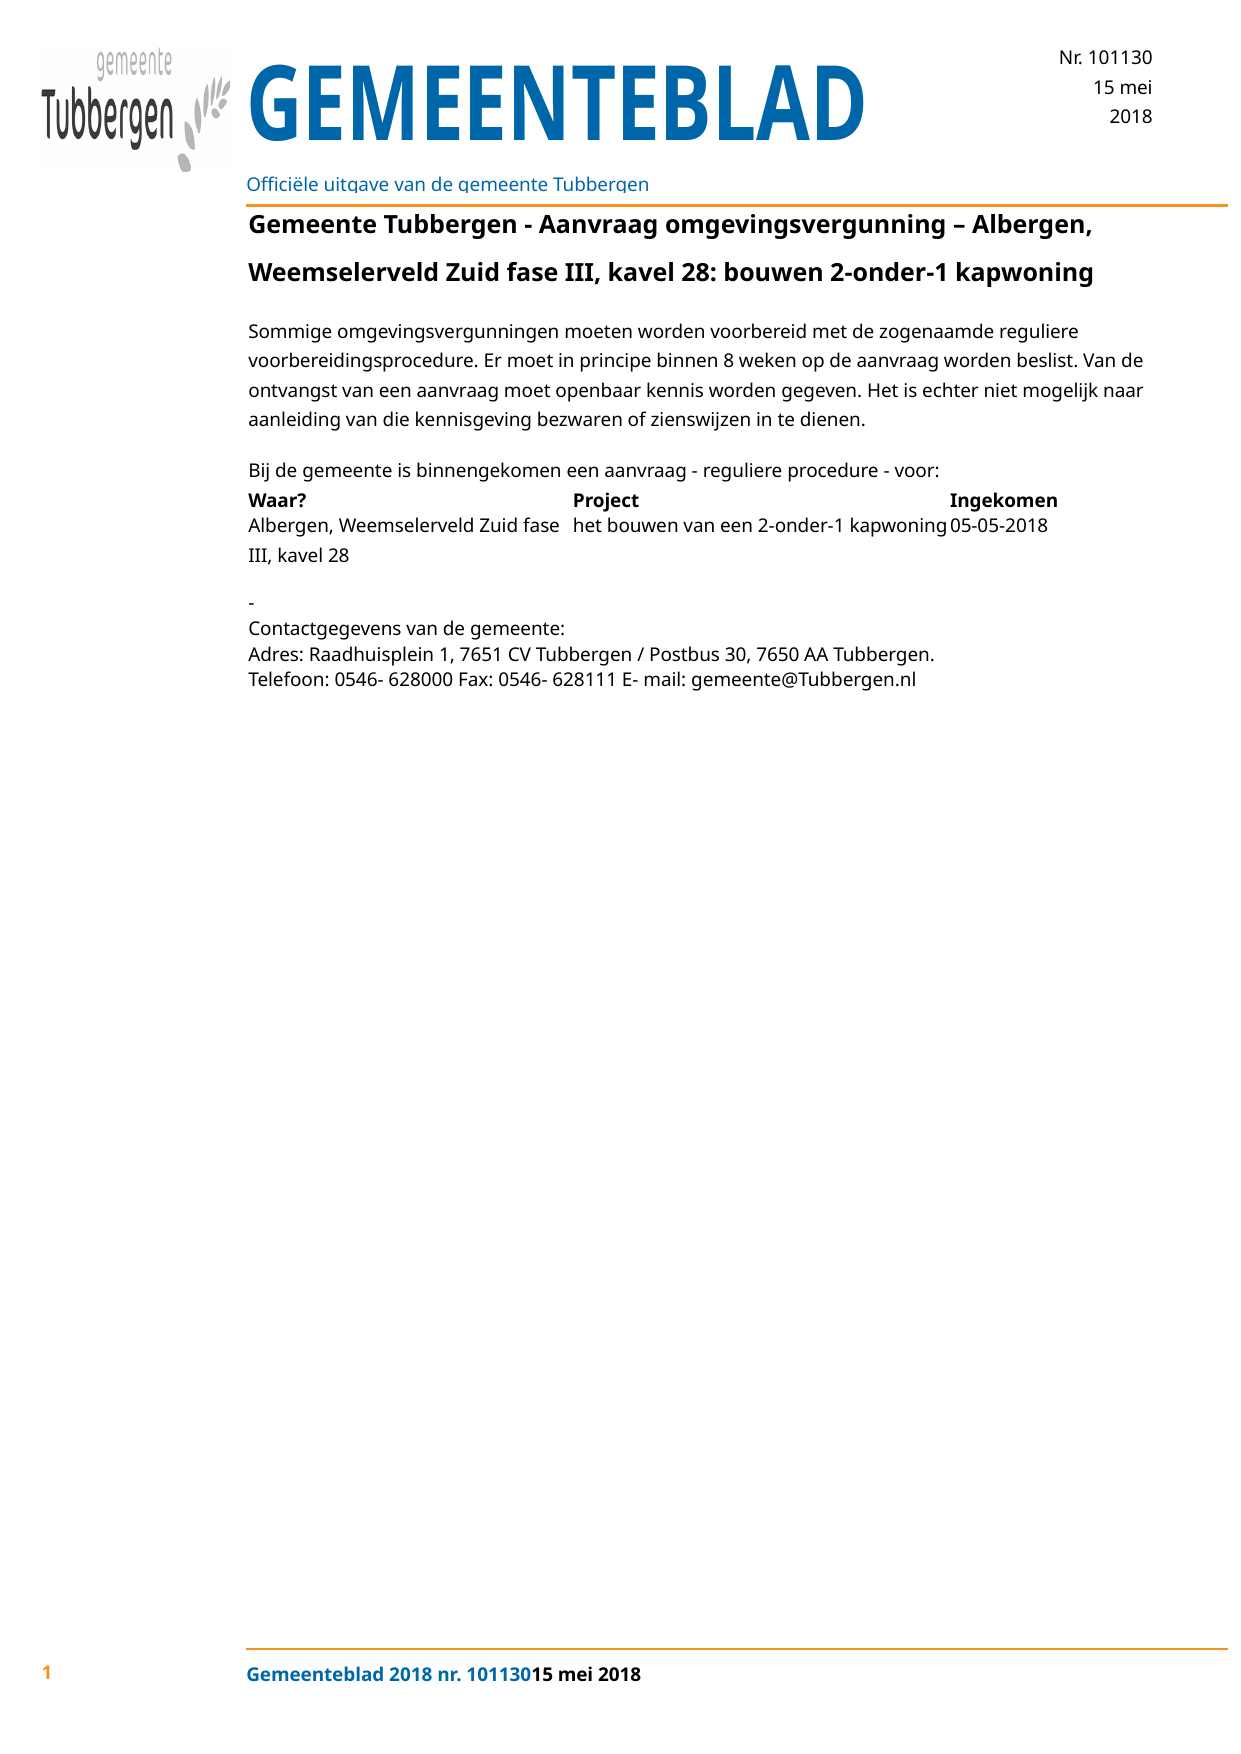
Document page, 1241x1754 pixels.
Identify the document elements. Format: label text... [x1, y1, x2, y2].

table_header Waar? [248, 487, 573, 512]
text Gemeente Tubbergen - Aanvraag omgevingsvergunning – Albergen, Weemselerveld Zuid fase III, kavel 28: bouwen 2-onder-1 kapwoning [248, 207, 1152, 288]
text Adres: Raadhuisplein 1, 7651 CV Tubbergen / Postbus 30, 7650 AA Tubbergen. [248, 641, 1152, 666]
text Contactgegevens van de gemeente: [248, 615, 1152, 641]
table_cell Albergen, Weemselerveld Zuid fase III, kavel 28 [248, 513, 573, 568]
table_header Project [573, 487, 950, 512]
table_cell 05-05-2018 [950, 513, 1152, 568]
text - [248, 589, 1152, 615]
table_cell het bouwen van een 2-onder-1 kapwoning [573, 513, 950, 568]
text Sommige omgevingsvergunningen moeten worden voorbereid met de zogenaamde reguliere voorbereidingsprocedure. Er moet in principe binnen 8 weken op de aanvraag worden beslist. Van de ontvangst van een aanvraag moet openbaar kennis worden gegeven. Het is echter niet mogelijk naar aanleiding van die kennisgeving bezwaren of zienswijzen in te dienen. [248, 318, 1152, 432]
text Telefoon: 0546- 628000 Fax: 0546- 628111 E- mail: gemeente@Tubbergen.nl [248, 666, 1152, 692]
picture [41, 47, 231, 172]
text Bij de gemeente is binnengekomen een aanvraag - reguliere procedure - voor: [248, 457, 1152, 483]
table_header Ingekomen [950, 487, 1152, 512]
